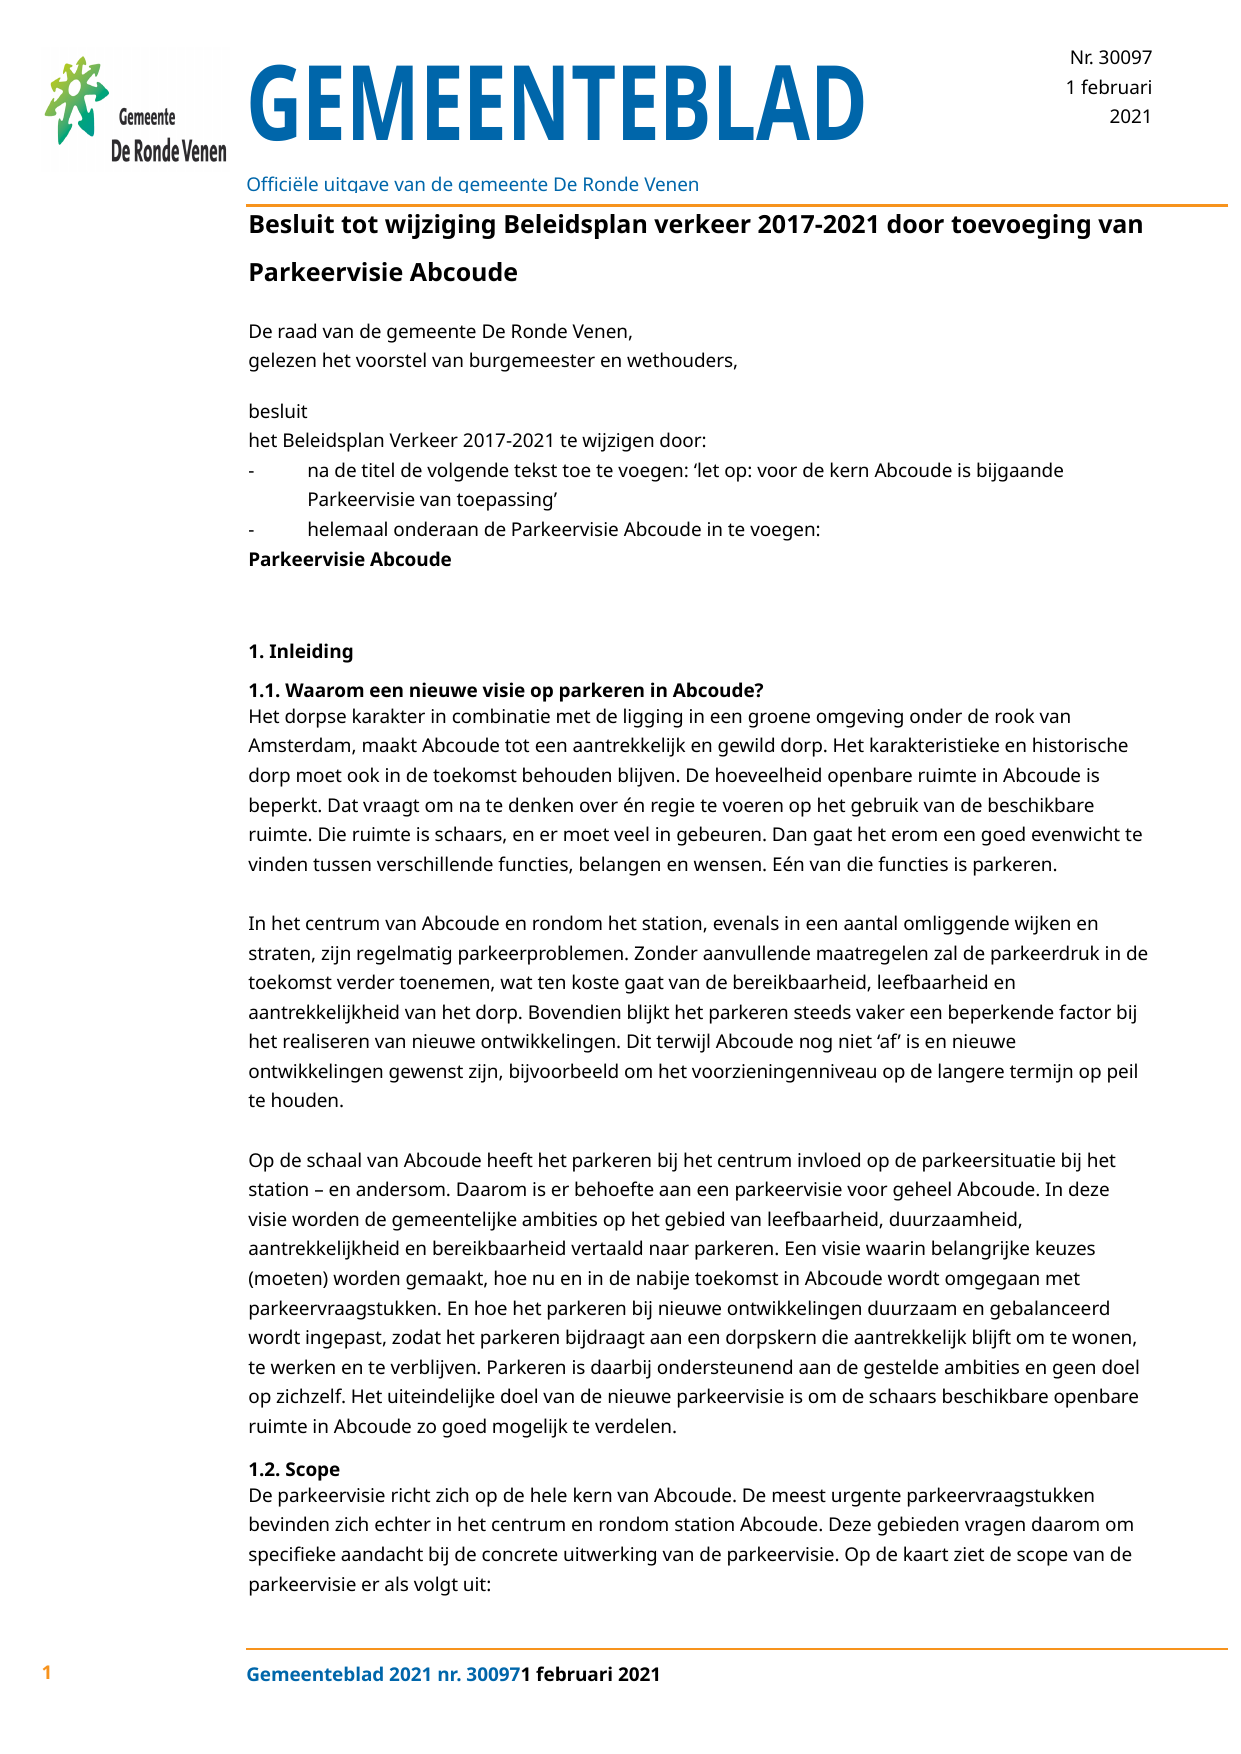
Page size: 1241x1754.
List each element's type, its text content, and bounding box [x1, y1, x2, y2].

list na de titel de volgende tekst toe te voegen: ‘let op: voor de kern Abcoude is bijgaande Parkeervisie van toepassing’ [248, 457, 1152, 512]
picture [41, 47, 231, 172]
text 1.2. Scope [248, 1456, 1152, 1482]
text gelezen het voorstel van burgemeester en wethouders, [248, 347, 1152, 373]
text Op de schaal van Abcoude heeft het parkeren bij het centrum invloed op de parkeersituatie bij het station – en andersom. Daarom is er behoefte aan een parkeervisie voor geheel Abcoude. In deze visie worden de gemeentelijke ambities op het gebied van leefbaarheid, duurzaamheid, aantrekkelijkheid en bereikbaarheid vertaald naar parkeren. Een visie waarin belangrijke keuzes (moeten) worden gemaakt, hoe nu en in de nabije toekomst in Abcoude wordt omgegaan met parkeervraagstukken. En hoe het parkeren bij nieuwe ontwikkelingen duurzaam en gebalanceerd wordt ingepast, zodat het parkeren bijdraagt aan een dorpskern die aantrekkelijk blijft om te wonen, te werken en te verblijven. Parkeren is daarbij ondersteunend aan de gestelde ambities en geen doel op zichzelf. Het uiteindelijke doel van de nieuwe parkeervisie is om de schaars beschikbare openbare ruimte in Abcoude zo goed mogelijk te verdelen. [248, 1147, 1152, 1439]
text Besluit tot wijziging Beleidsplan verkeer 2017-2021 door toevoeging van Parkeervisie Abcoude [248, 207, 1152, 288]
text Het dorpse karakter in combinatie met de ligging in een groene omgeving onder de rook van Amsterdam, maakt Abcoude tot een aantrekkelijk en gewild dorp. Het karakteristieke en historische dorp moet ook in de toekomst behouden blijven. De hoeveelheid openbare ruimte in Abcoude is beperkt. Dat vraagt om na te denken over én regie te voeren op het gebruik van de beschikbare ruimte. Die ruimte is schaars, en er moet veel in gebeuren. Dan gaat het erom een goed evenwicht te vinden tussen verschillende functies, belangen en wensen. Eén van die functies is parkeren. [248, 703, 1152, 877]
text De parkeervisie richt zich op de hele kern van Abcoude. De meest urgente parkeervraagstukken bevinden zich echter in het centrum en rondom station Abcoude. Deze gebieden vragen daarom om specifieke aandacht bij de concrete uitwerking van de parkeervisie. Op de kaart ziet de scope van de parkeervisie er als volgt uit: [248, 1482, 1152, 1596]
text 1.1. Waarom een nieuwe visie op parkeren in Abcoude? [248, 677, 1152, 703]
text In het centrum van Abcoude en rondom het station, evenals in een aantal omliggende wijken en straten, zijn regelmatig parkeerproblemen. Zonder aanvullende maatregelen zal de parkeerdruk in de toekomst verder toenemen, wat ten koste gaat van de bereikbaarheid, leefbaarheid en aantrekkelijkheid van het dorp. Bovendien blijkt het parkeren steeds vaker een beperkende factor bij het realiseren van nieuwe ontwikkelingen. Dit terwijl Abcoude nog niet ‘af’ is en nieuwe ontwikkelingen gewenst zijn, bijvoorbeeld om het voorzieningenniveau op de langere termijn op peil te houden. [248, 910, 1152, 1113]
text 1. Inleiding [248, 638, 1152, 664]
text het Beleidsplan Verkeer 2017-2021 te wijzigen door: [248, 427, 1152, 453]
list helemaal onderaan de Parkeervisie Abcoude in te voegen: [248, 516, 1152, 542]
text De raad van de gemeente De Ronde Venen, [248, 318, 1152, 344]
text besluit [248, 398, 1152, 423]
text Parkeervisie Abcoude [248, 546, 1152, 571]
